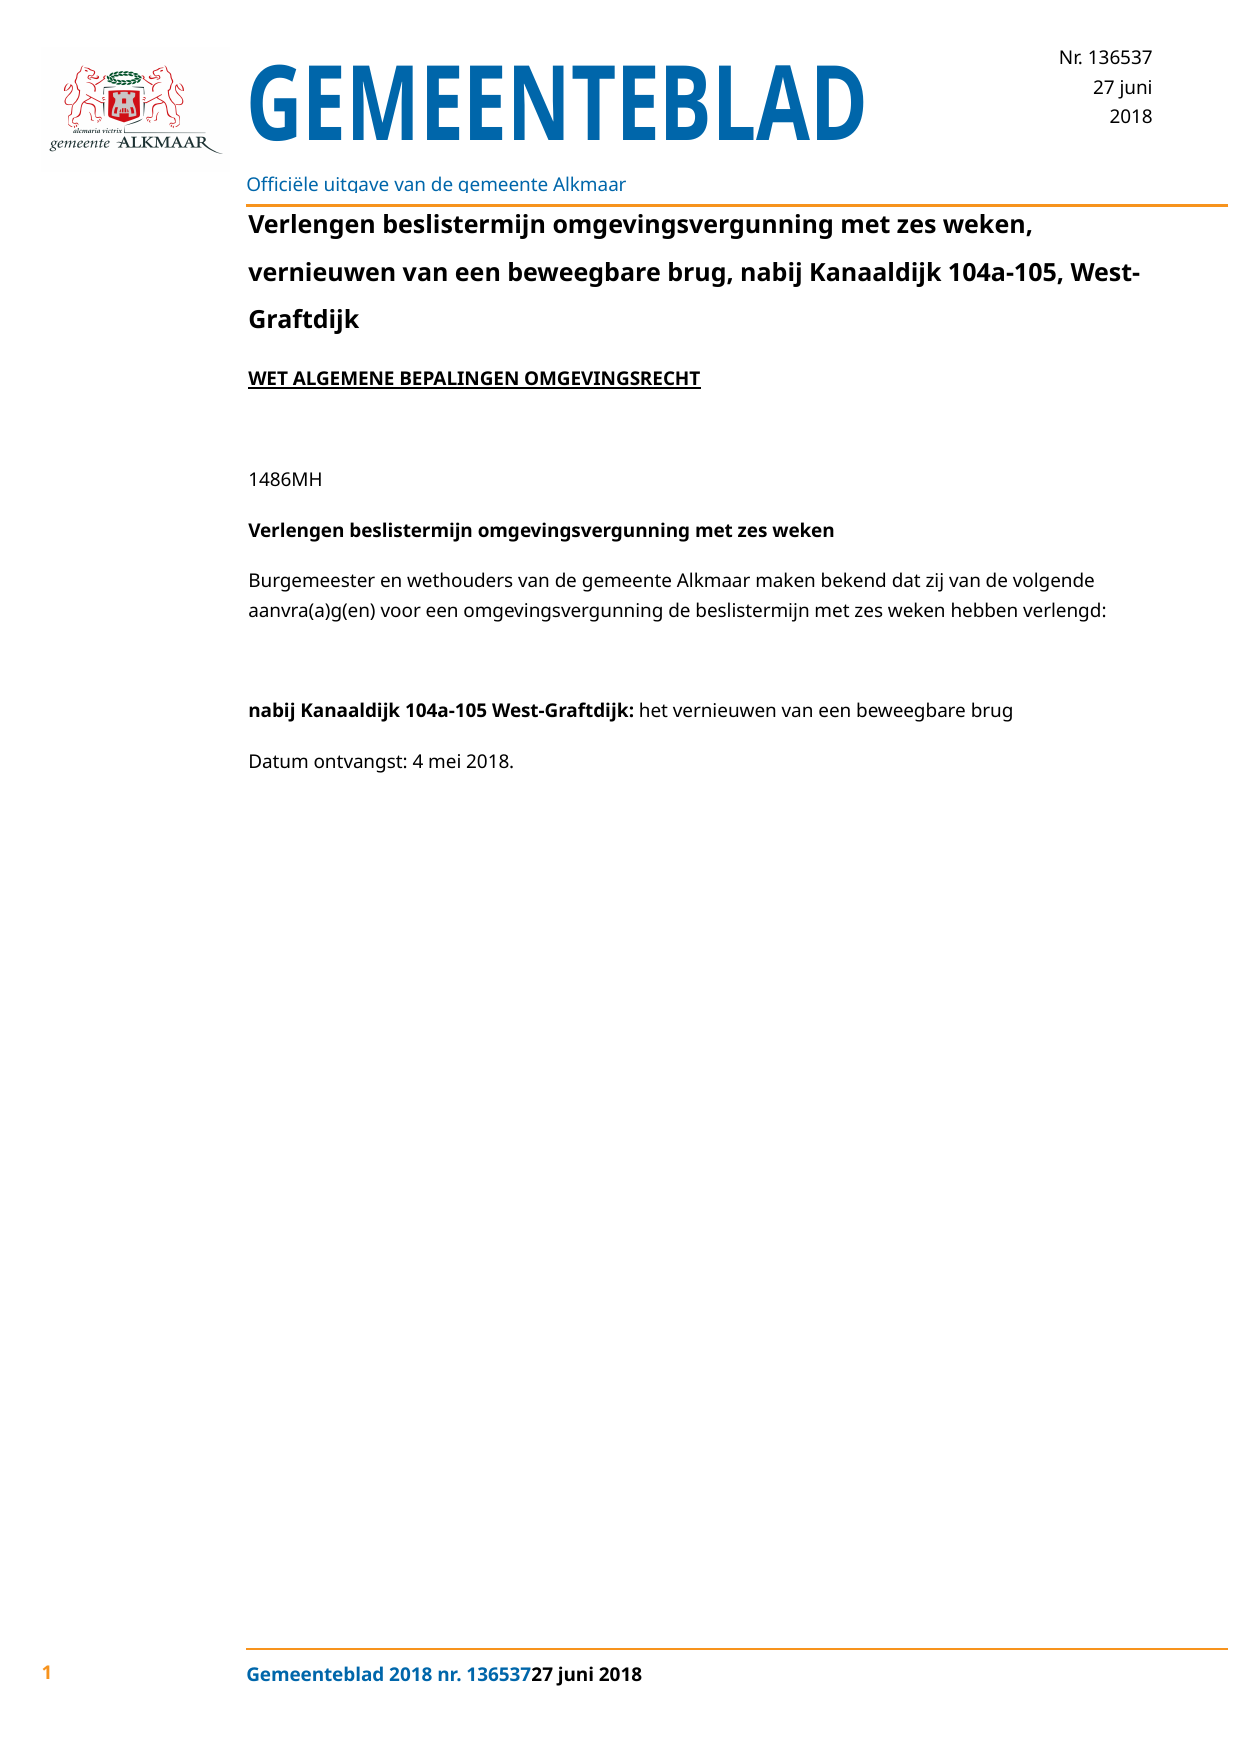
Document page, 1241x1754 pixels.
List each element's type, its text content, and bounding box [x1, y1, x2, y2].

text Verlengen beslistermijn omgevingsvergunning met zes weken, vernieuwen van een beweegbare brug, nabij Kanaaldijk 104a-105, West-Graftdijk [248, 207, 1152, 336]
text Datum ontvangst: 4 mei 2018. [248, 748, 1152, 774]
picture [41, 47, 231, 172]
text nabij Kanaaldijk 104a-105 West-Graftdijk: het vernieuwen van een beweegbare brug [248, 698, 1152, 723]
text Verlengen beslistermijn omgevingsvergunning met zes weken [248, 517, 1152, 542]
text 1486MH [248, 466, 1152, 492]
text Burgemeester en wethouders van de gemeente Alkmaar maken bekend dat zij van de volgende aanvra(a)g(en) voor een omgevingsvergunning de beslistermijn met zes weken hebben verlengd: [248, 567, 1152, 622]
text WET ALGEMENE BEPALINGEN OMGEVINGSRECHT [248, 366, 1152, 391]
